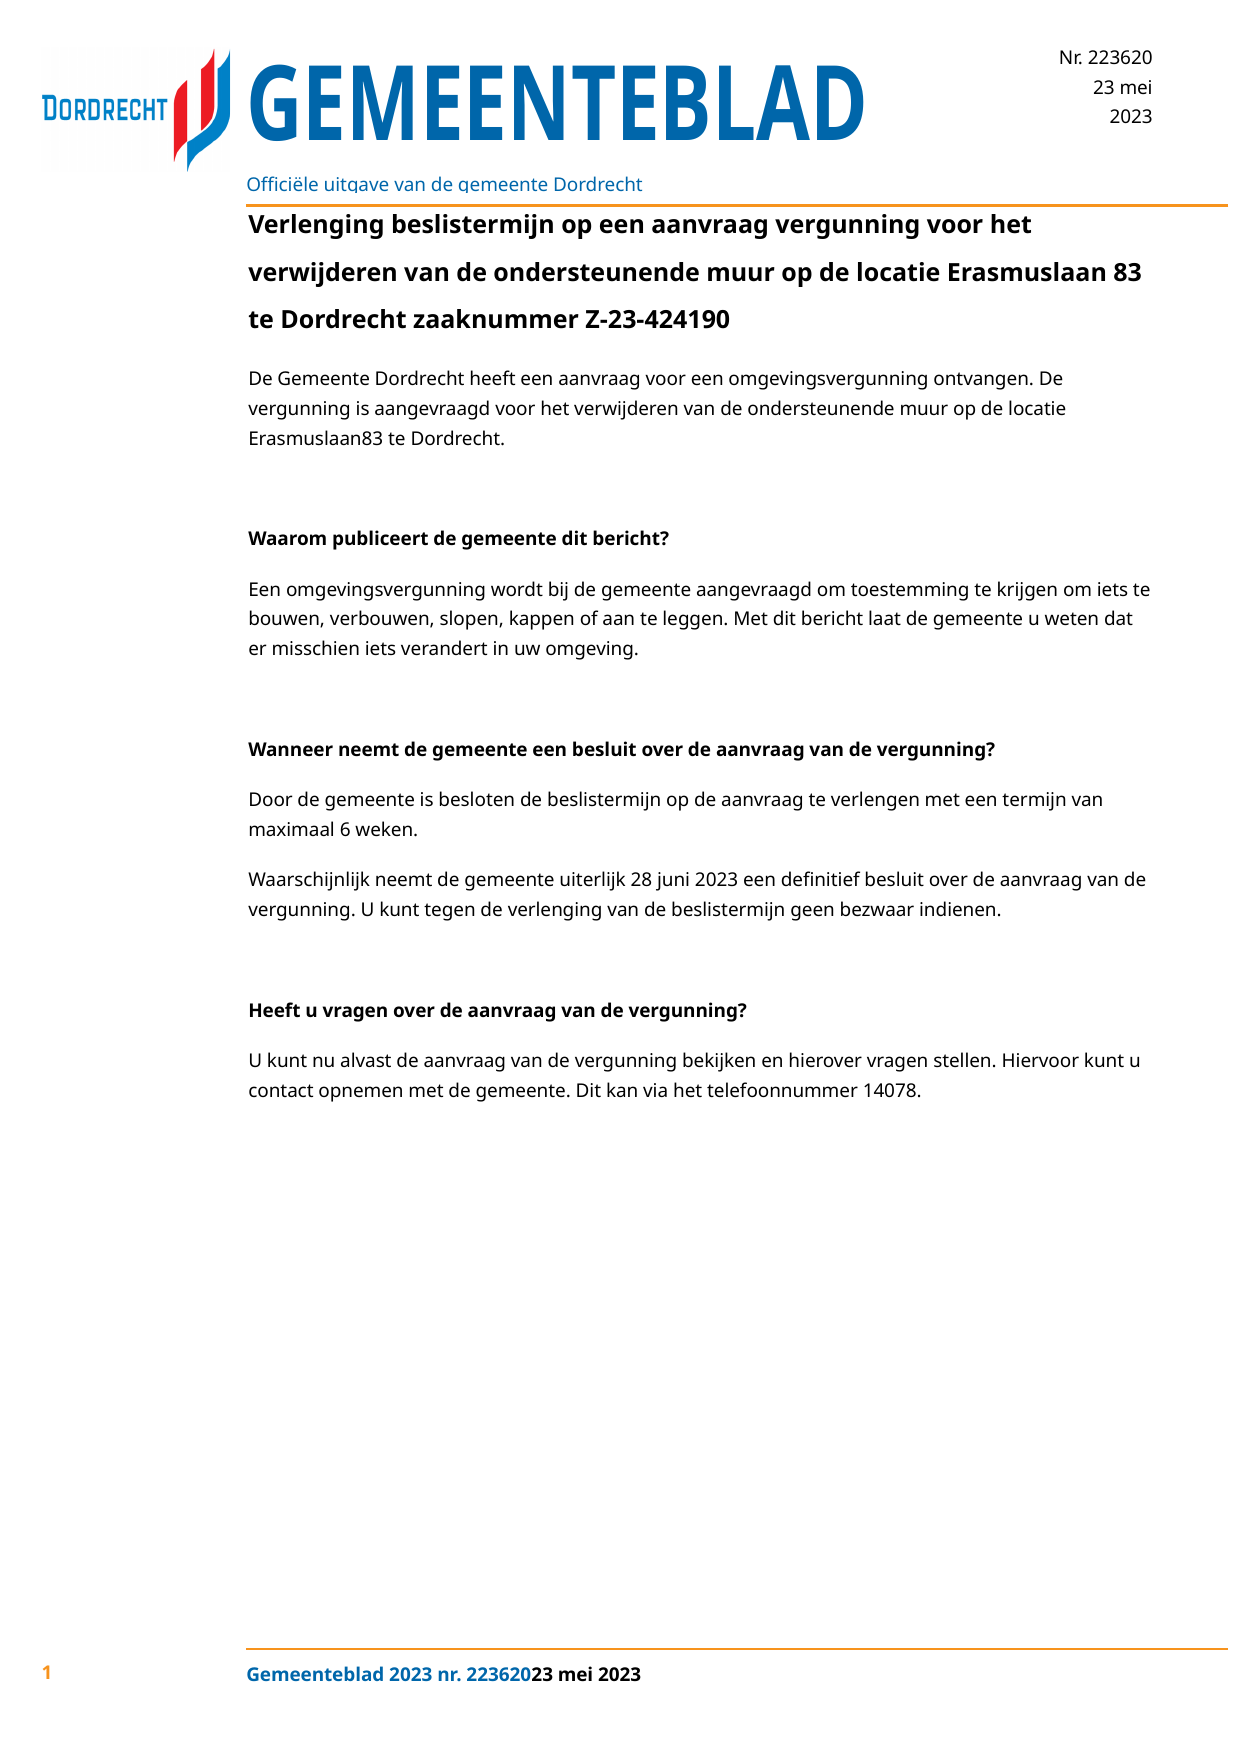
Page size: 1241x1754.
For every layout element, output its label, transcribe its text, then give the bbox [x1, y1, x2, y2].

picture [41, 47, 231, 172]
text Wanneer neemt de gemeente een besluit over de aanvraag van de vergunning? [248, 736, 1152, 762]
text Door de gemeente is besloten de beslistermijn op de aanvraag te verlengen met een termijn van maximaal 6 weken. [248, 786, 1152, 842]
text Verlenging beslistermijn op een aanvraag vergunning voor het verwijderen van de ondersteunende muur op de locatie Erasmuslaan 83 te Dordrecht zaaknummer Z-23-424190 [248, 207, 1152, 336]
text Waarschijnlijk neemt de gemeente uiterlijk 28 juni 2023 een definitief besluit over de aanvraag van de vergunning. U kunt tegen de verlenging van de beslistermijn geen bezwaar indienen. [248, 866, 1152, 922]
text Waarom publiceert de gemeente dit bericht? [248, 526, 1152, 551]
text De Gemeente Dordrecht heeft een aanvraag voor een omgevingsvergunning ontvangen. De vergunning is aangevraagd voor het verwijderen van de ondersteunende muur op de locatie Erasmuslaan83 te Dordrecht. [248, 366, 1152, 450]
text Een omgevingsvergunning wordt bij de gemeente aangevraagd om toestemming te krijgen om iets te bouwen, verbouwen, slopen, kappen of aan te leggen. Met dit bericht laat de gemeente u weten dat er misschien iets verandert in uw omgeving. [248, 576, 1152, 661]
text Heeft u vragen over de aanvraag van de vergunning? [248, 997, 1152, 1022]
text U kunt nu alvast de aanvraag van de vergunning bekijken en hierover vragen stellen. Hiervoor kunt u contact opnemen met de gemeente. Dit kan via het telefoonnummer 14078. [248, 1047, 1152, 1102]
